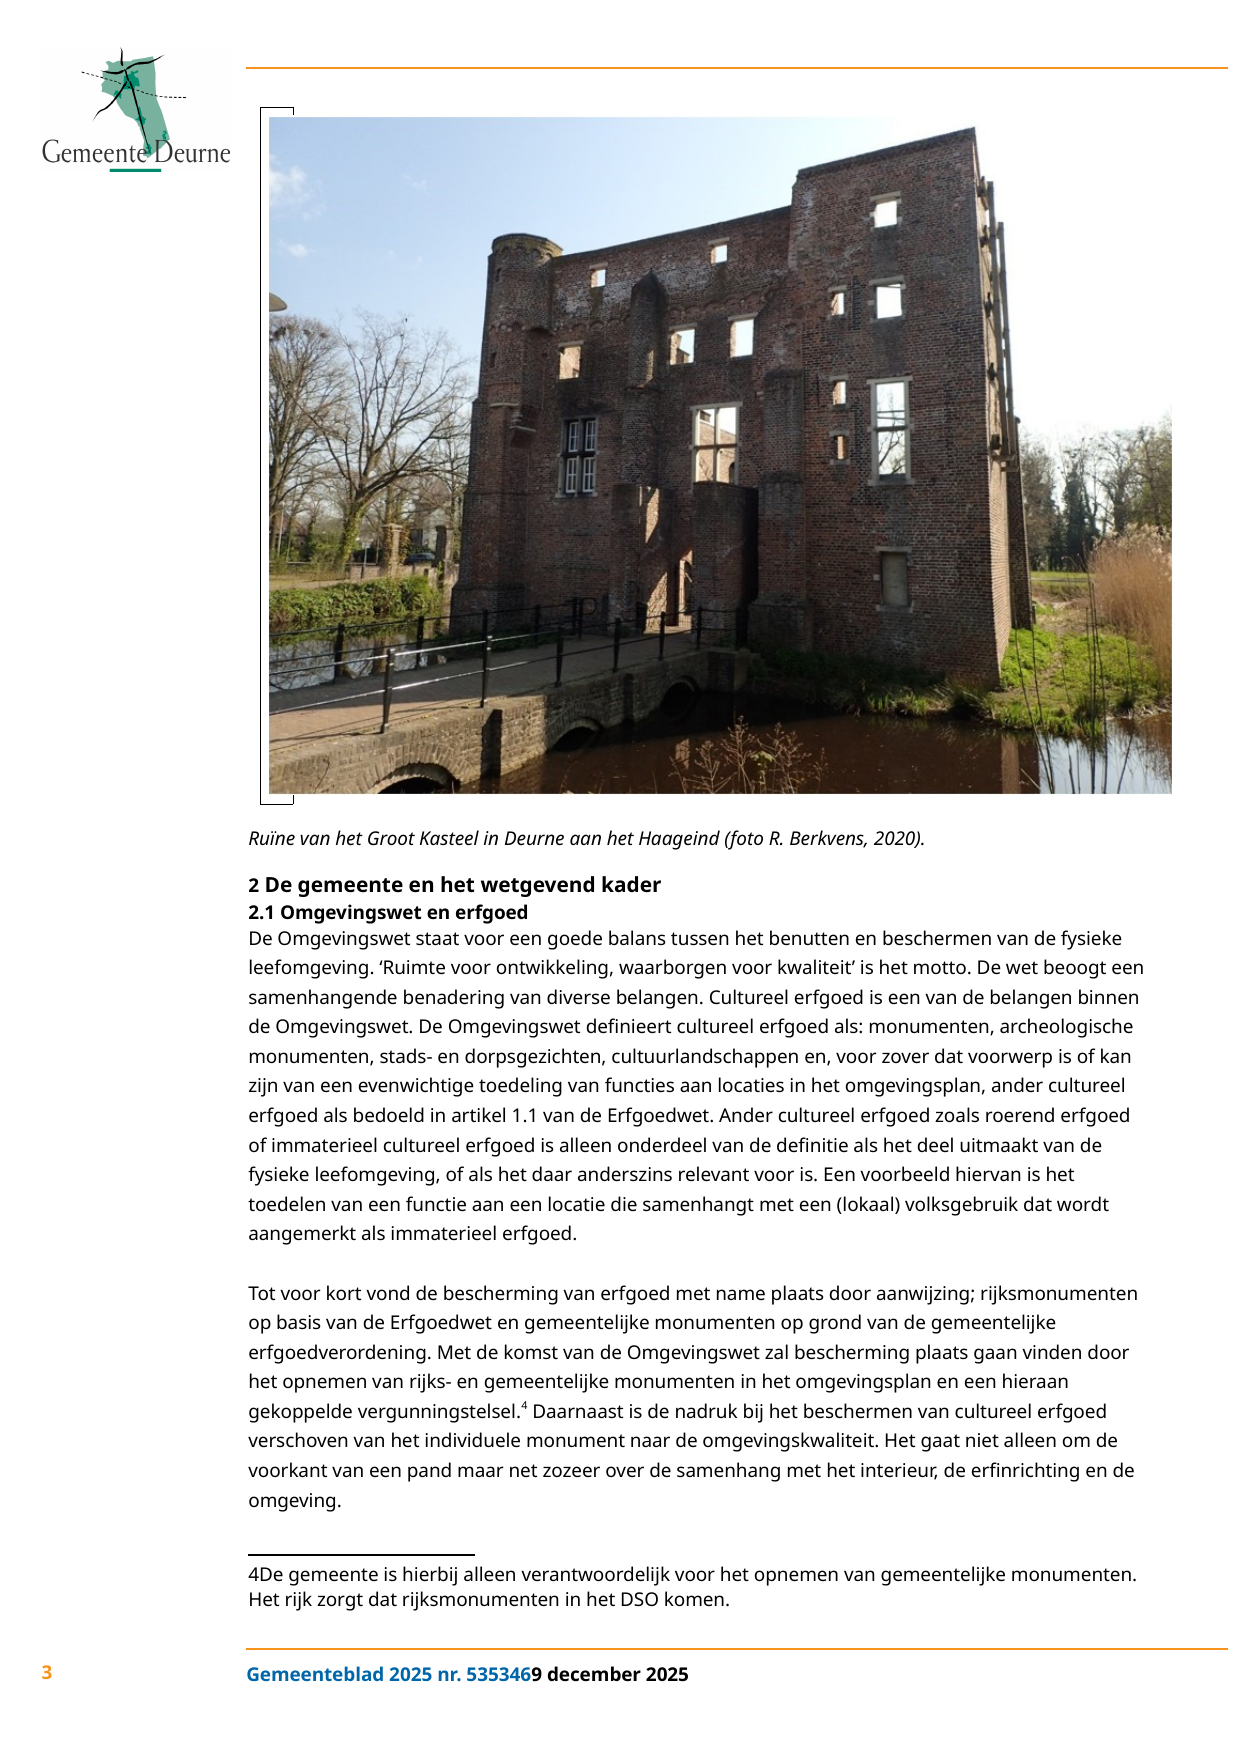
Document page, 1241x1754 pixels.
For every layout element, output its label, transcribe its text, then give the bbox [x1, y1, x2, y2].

picture [268, 115, 1173, 795]
text 2 De gemeente en het wetgevend kader [248, 871, 1152, 899]
picture [41, 47, 231, 172]
text Ruïne van het Groot Kasteel in Deurne aan het Haageind (foto R. Berkvens, 2020). [248, 825, 1152, 851]
text 2.1 Omgevingswet en erfgoed [248, 899, 1152, 925]
text Tot voor kort vond de bescherming van erfgoed met name plaats door aanwijzing; rijksmonumenten op basis van de Erfgoedwet en gemeentelijke monumenten op grond van de gemeentelijke erfgoedverordening. Met de komst van de Omgevingswet zal bescherming plaats gaan vinden door het opnemen van rijks- en gemeentelijke monumenten in het omgevingsplan en een hieraan gekoppelde vergunningstelsel. Daarnaast is de nadruk bij het beschermen van cultureel erfgoed verschoven van het individuele monument naar de omgevingskwaliteit. Het gaat niet alleen om de voorkant van een pand maar net zozeer over de samenhang met het interieur, de erfinrichting en de omgeving. [248, 1280, 1152, 1513]
text De gemeente is hierbij alleen verantwoordelijk voor het opnemen van gemeentelijke monumenten. Het rijk zorgt dat rijksmonumenten in het DSO komen. [248, 1561, 1152, 1612]
text De Omgevingswet staat voor een goede balans tussen het benutten en beschermen van de fysieke leefomgeving. ‘Ruimte voor ontwikkeling, waarborgen voor kwaliteit’ is het motto. De wet beoogt een samenhangende benadering van diverse belangen. Cultureel erfgoed is een van de belangen binnen de Omgevingswet. De Omgevingswet definieert cultureel erfgoed als: monumenten, archeologische monumenten, stads- en dorpsgezichten, cultuurlandschappen en, voor zover dat voorwerp is of kan zijn van een evenwichtige toedeling van functies aan locaties in het omgevingsplan, ander cultureel erfgoed als bedoeld in artikel 1.1 van de Erfgoedwet. Ander cultureel erfgoed zoals roerend erfgoed of immaterieel cultureel erfgoed is alleen onderdeel van de definitie als het deel uitmaakt van de fysieke leefomgeving, of als het daar anderszins relevant voor is. Een voorbeeld hiervan is het toedelen van een functie aan een locatie die samenhangt met een (lokaal) volksgebruik dat wordt aangemerkt als immaterieel erfgoed. [248, 925, 1152, 1246]
